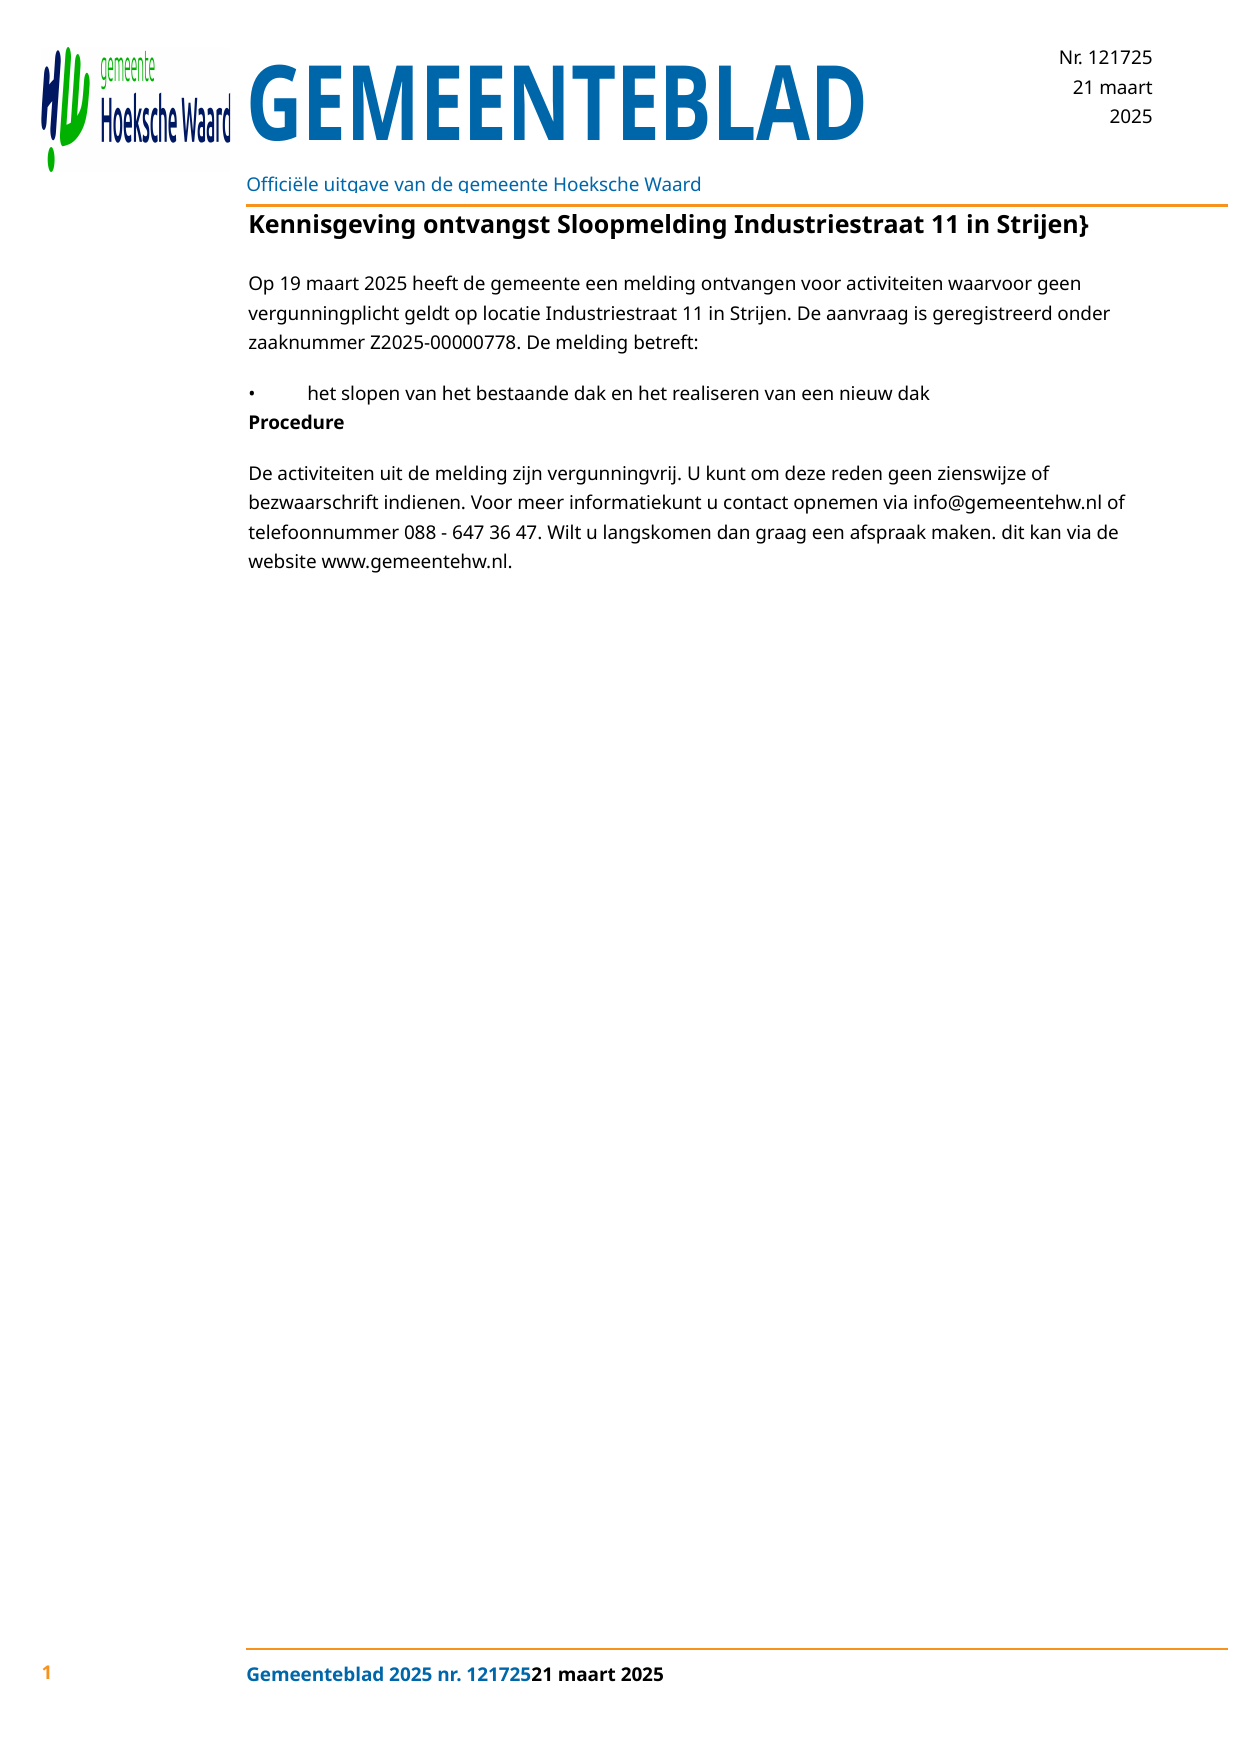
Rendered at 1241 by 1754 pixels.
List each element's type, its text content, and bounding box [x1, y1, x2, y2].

text Op 19 maart 2025 heeft de gemeente een melding ontvangen voor activiteiten waarvoor geen vergunningplicht geldt op locatie Industriestraat 11 in Strijen. De aanvraag is geregistreerd onder zaaknummer Z2025-00000778. De melding betreft: [248, 270, 1152, 355]
list het slopen van het bestaande dak en het realiseren van een nieuw dak [248, 380, 1152, 406]
text Kennisgeving ontvangst Sloopmelding Industriestraat 11 in Strijen} [248, 207, 1152, 241]
text De activiteiten uit de melding zijn vergunningvrij. U kunt om deze reden geen zienswijze of bezwaarschrift indienen. Voor meer informatiekunt u contact opnemen via info@gemeentehw.nl of telefoonnummer 088 - 647 36 47. Wilt u langskomen dan graag een afspraak maken. dit kan via de website www.gemeentehw.nl. [248, 460, 1152, 574]
text Procedure [248, 409, 1152, 435]
picture [41, 47, 231, 172]
